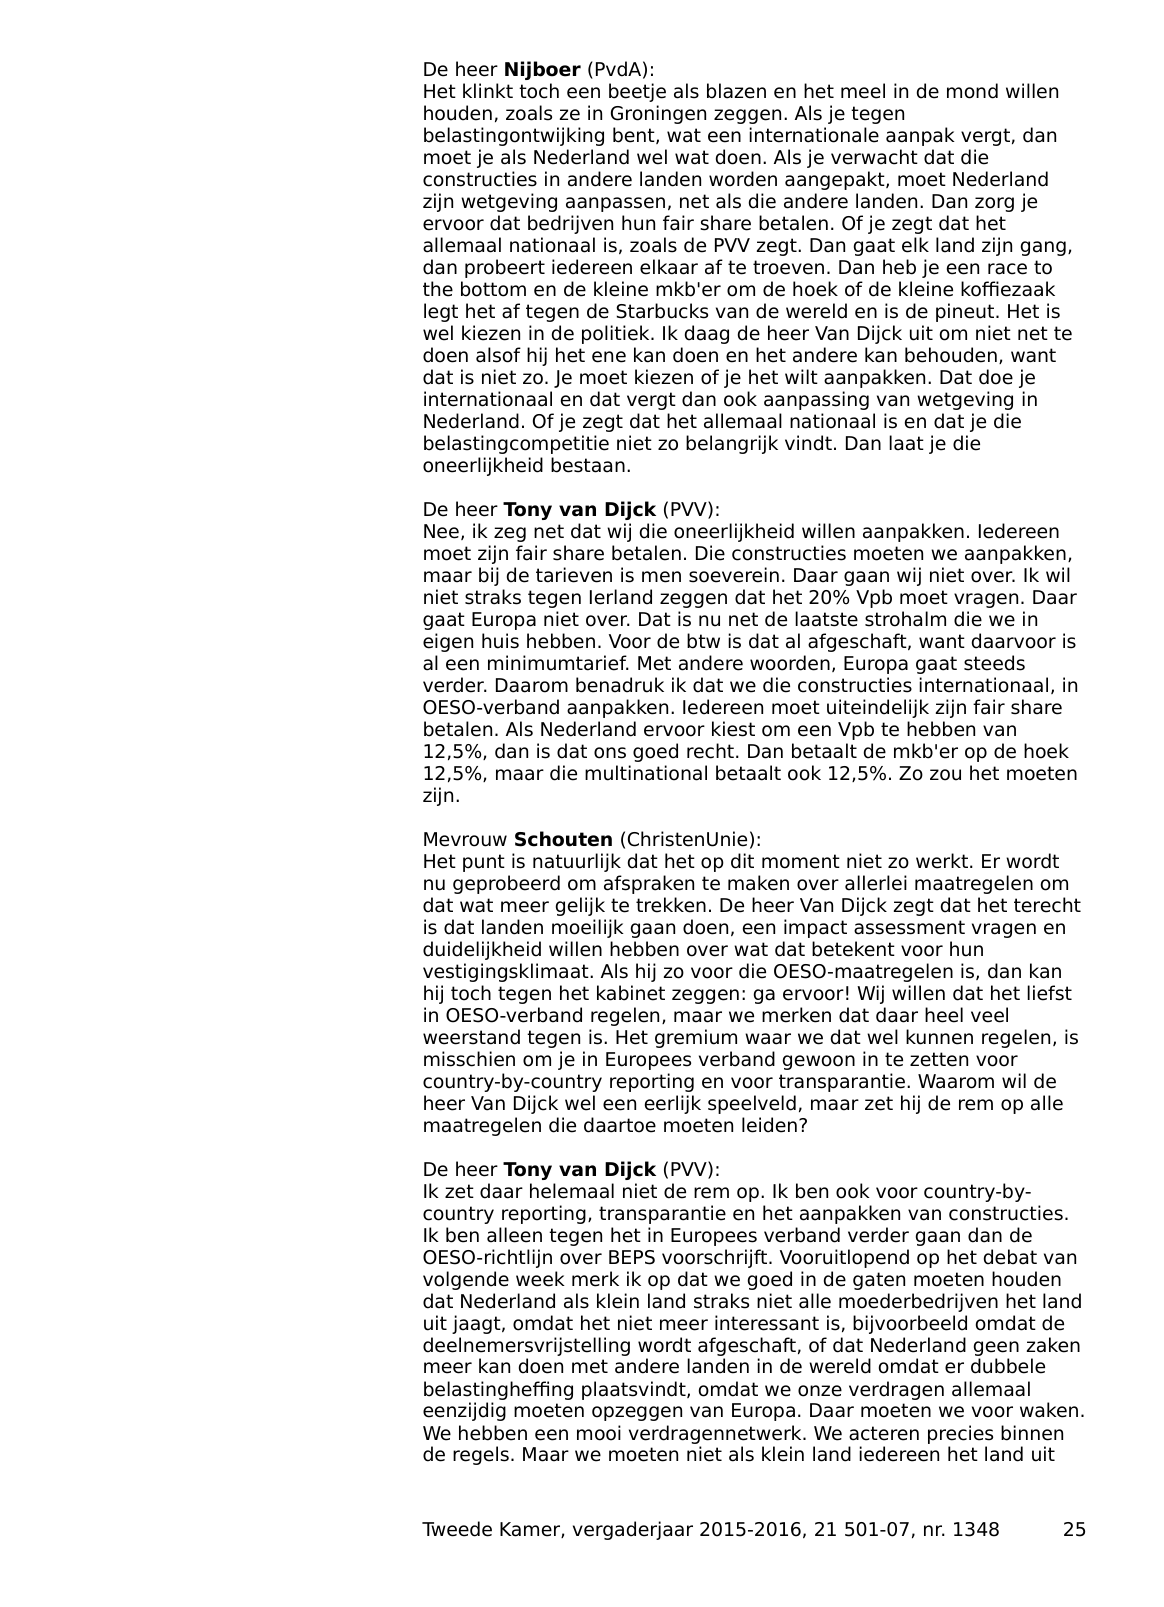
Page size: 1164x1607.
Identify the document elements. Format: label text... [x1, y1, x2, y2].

text De heer Nijboer (PvdA): [422, 59, 1087, 81]
text Mevrouw Schouten (ChristenUnie): [422, 829, 1087, 851]
text Het punt is natuurlijk dat het op dit moment niet zo werkt. Er wordt nu geprobeerd om afspraken te maken over allerlei maatregelen om dat wat meer gelijk te trekken. De heer Van Dijck zegt dat het terecht is dat landen moeilijk gaan doen, een impact assessment vragen en duidelijkheid willen hebben over wat dat betekent voor hun vestigingsklimaat. Als hij zo voor die OESO-maatregelen is, dan kan hij toch tegen het kabinet zeggen: ga ervoor! Wij willen dat het liefst in OESO-verband regelen, maar we merken dat daar heel veel weerstand tegen is. Het gremium waar we dat wel kunnen regelen, is misschien om je in Europees verband gewoon in te zetten voor country-by-country reporting en voor transparantie. Waarom wil de heer Van Dijck wel een eerlijk speelveld, maar zet hij de rem op alle maatregelen die daartoe moeten leiden? [422, 851, 1087, 1136]
text De heer Tony van Dijck (PVV): [422, 499, 1087, 521]
text Ik zet daar helemaal niet de rem op. Ik ben ook voor country-by-country reporting, transparantie en het aanpakken van constructies. Ik ben alleen tegen het in Europees verband verder gaan dan de OESO-richtlijn over BEPS voorschrijft. Vooruitlopend op het debat van volgende week merk ik op dat we goed in de gaten moeten houden dat Nederland als klein land straks niet alle moederbedrijven het land uit jaagt, omdat het niet meer interessant is, bijvoorbeeld omdat de deelnemersvrijstelling wordt afgeschaft, of dat Nederland geen zaken meer kan doen met andere landen in de wereld omdat er dubbele belastingheffing plaatsvindt, omdat we onze verdragen allemaal eenzijdig moeten opzeggen van Europa. Daar moeten we voor waken. We hebben een mooi verdragennetwerk. We acteren precies binnen de regels. Maar we moeten niet als klein land iedereen het land uit [422, 1181, 1087, 1466]
text Het klinkt toch een beetje als blazen en het meel in de mond willen houden, zoals ze in Groningen zeggen. Als je tegen belastingontwijking bent, wat een internationale aanpak vergt, dan moet je als Nederland wel wat doen. Als je verwacht dat die constructies in andere landen worden aangepakt, moet Nederland zijn wetgeving aanpassen, net als die andere landen. Dan zorg je ervoor dat bedrijven hun fair share betalen. Of je zegt dat het allemaal nationaal is, zoals de PVV zegt. Dan gaat elk land zijn gang, dan probeert iedereen elkaar af te troeven. Dan heb je een race to the bottom en de kleine mkb'er om de hoek of de kleine koffiezaak legt het af tegen de Starbucks van de wereld en is de pineut. Het is wel kiezen in de politiek. Ik daag de heer Van Dijck uit om niet net te doen alsof hij het ene kan doen en het andere kan behouden, want dat is niet zo. Je moet kiezen of je het wilt aanpakken. Dat doe je internationaal en dat vergt dan ook aanpassing van wetgeving in Nederland. Of je zegt dat het allemaal nationaal is en dat je die belastingcompetitie niet zo belangrijk vindt. Dan laat je die oneerlijkheid bestaan. [422, 81, 1087, 477]
text De heer Tony van Dijck (PVV): [422, 1159, 1087, 1181]
text Nee, ik zeg net dat wij die oneerlijkheid willen aanpakken. Iedereen moet zijn fair share betalen. Die constructies moeten we aanpakken, maar bij de tarieven is men soeverein. Daar gaan wij niet over. Ik wil niet straks tegen Ierland zeggen dat het 20% Vpb moet vragen. Daar gaat Europa niet over. Dat is nu net de laatste strohalm die we in eigen huis hebben. Voor de btw is dat al afgeschaft, want daarvoor is al een minimumtarief. Met andere woorden, Europa gaat steeds verder. Daarom benadruk ik dat we die constructies internationaal, in OESO-verband aanpakken. Iedereen moet uiteindelijk zijn fair share betalen. Als Nederland ervoor kiest om een Vpb te hebben van 12,5%, dan is dat ons goed recht. Dan betaalt de mkb'er op de hoek 12,5%, maar die multinational betaalt ook 12,5%. Zo zou het moeten zijn. [422, 521, 1087, 807]
